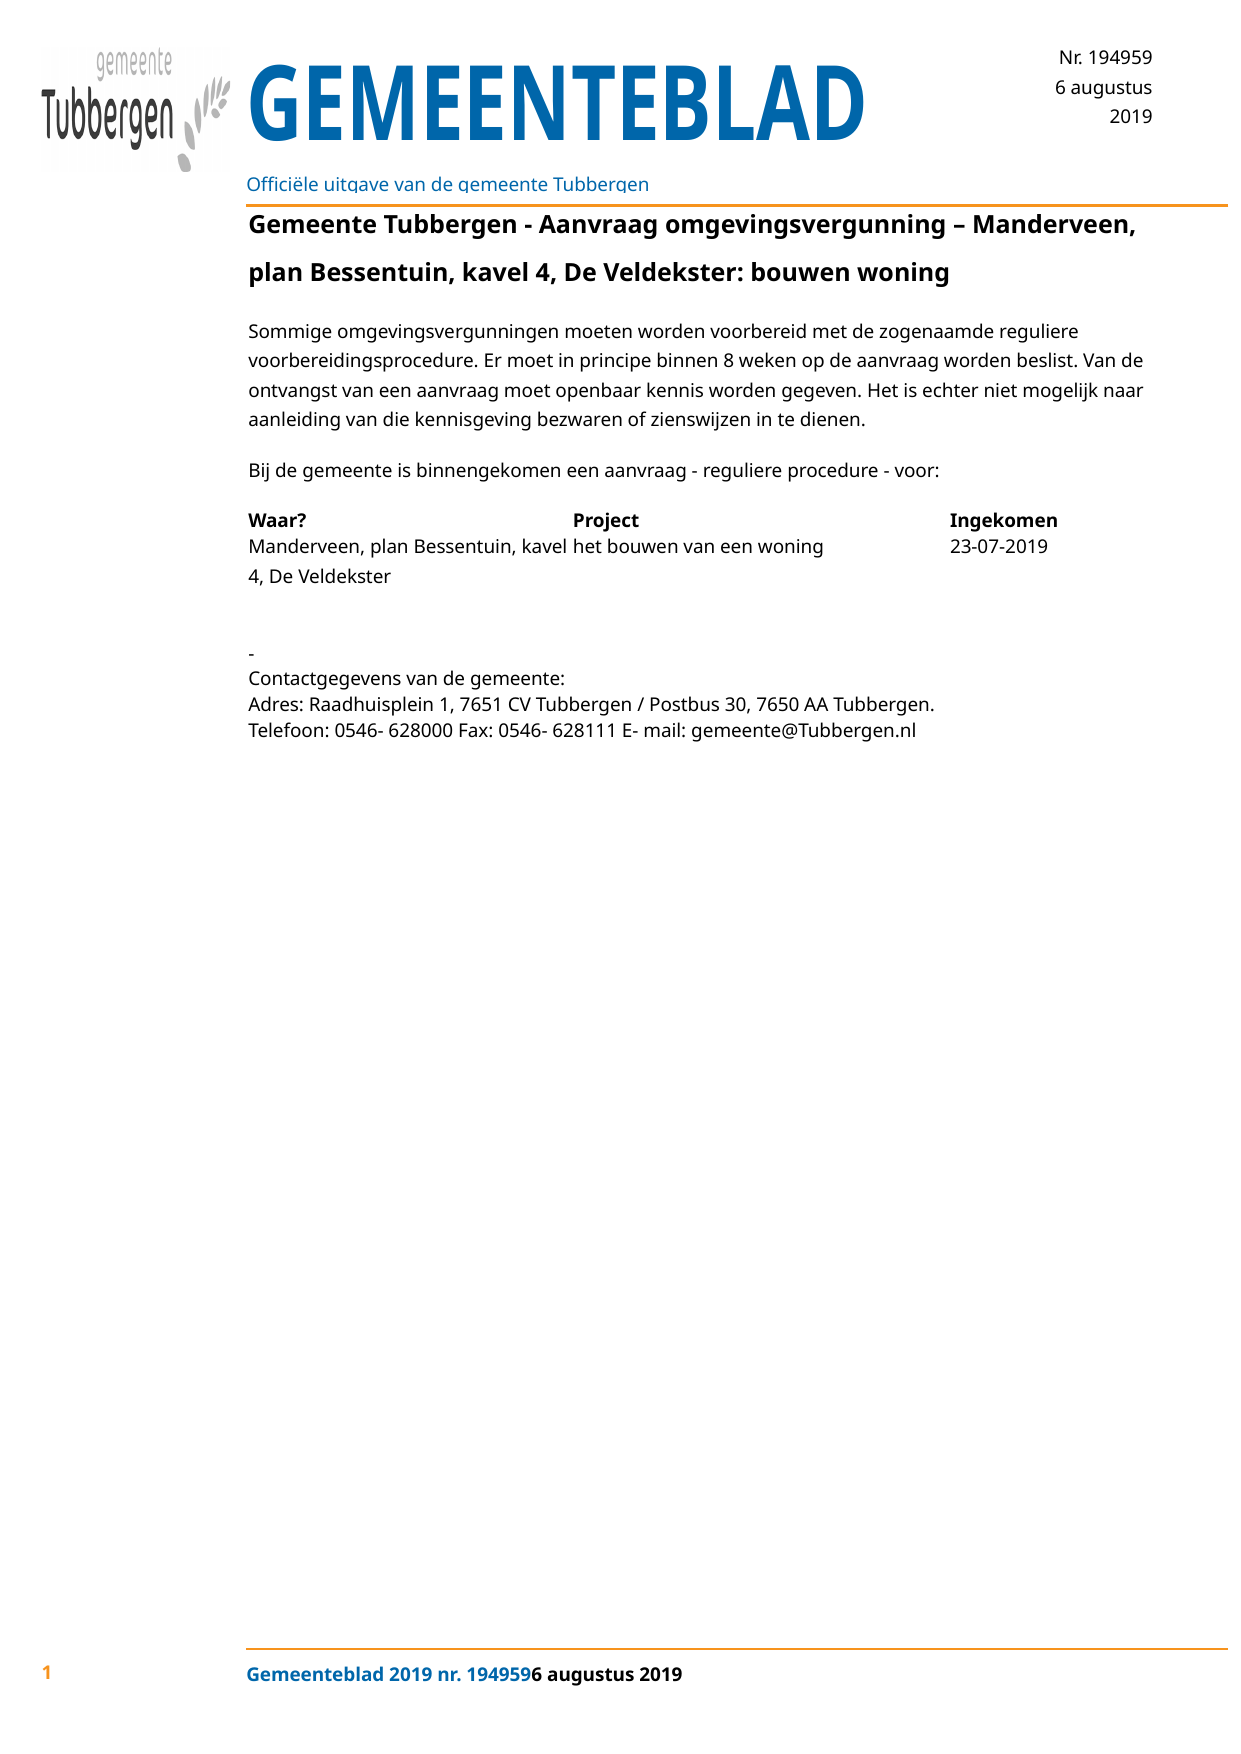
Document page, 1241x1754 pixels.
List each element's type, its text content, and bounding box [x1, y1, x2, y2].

text Bij de gemeente is binnengekomen een aanvraag - reguliere procedure - voor: [248, 457, 1152, 483]
text Telefoon: 0546- 628000 Fax: 0546- 628111 E- mail: gemeente@Tubbergen.nl [248, 717, 1152, 743]
picture [41, 47, 231, 172]
text Contactgegevens van de gemeente: [248, 665, 1152, 691]
text - [248, 640, 1152, 665]
text Sommige omgevingsvergunningen moeten worden voorbereid met de zogenaamde reguliere voorbereidingsprocedure. Er moet in principe binnen 8 weken op de aanvraag worden beslist. Van de ontvangst van een aanvraag moet openbaar kennis worden gegeven. Het is echter niet mogelijk naar aanleiding van die kennisgeving bezwaren of zienswijzen in te dienen. [248, 318, 1152, 432]
table_cell 23-07-2019 [950, 533, 1152, 589]
table_header Project [573, 508, 950, 533]
table_cell Manderveen, plan Bessentuin, kavel 4, De Veldekster [248, 533, 573, 589]
table_header Ingekomen [950, 508, 1152, 533]
table_header Waar? [248, 508, 573, 533]
text Gemeente Tubbergen - Aanvraag omgevingsvergunning – Manderveen, plan Bessentuin, kavel 4, De Veldekster: bouwen woning [248, 207, 1152, 288]
table_cell het bouwen van een woning [573, 533, 950, 589]
text Adres: Raadhuisplein 1, 7651 CV Tubbergen / Postbus 30, 7650 AA Tubbergen. [248, 691, 1152, 717]
